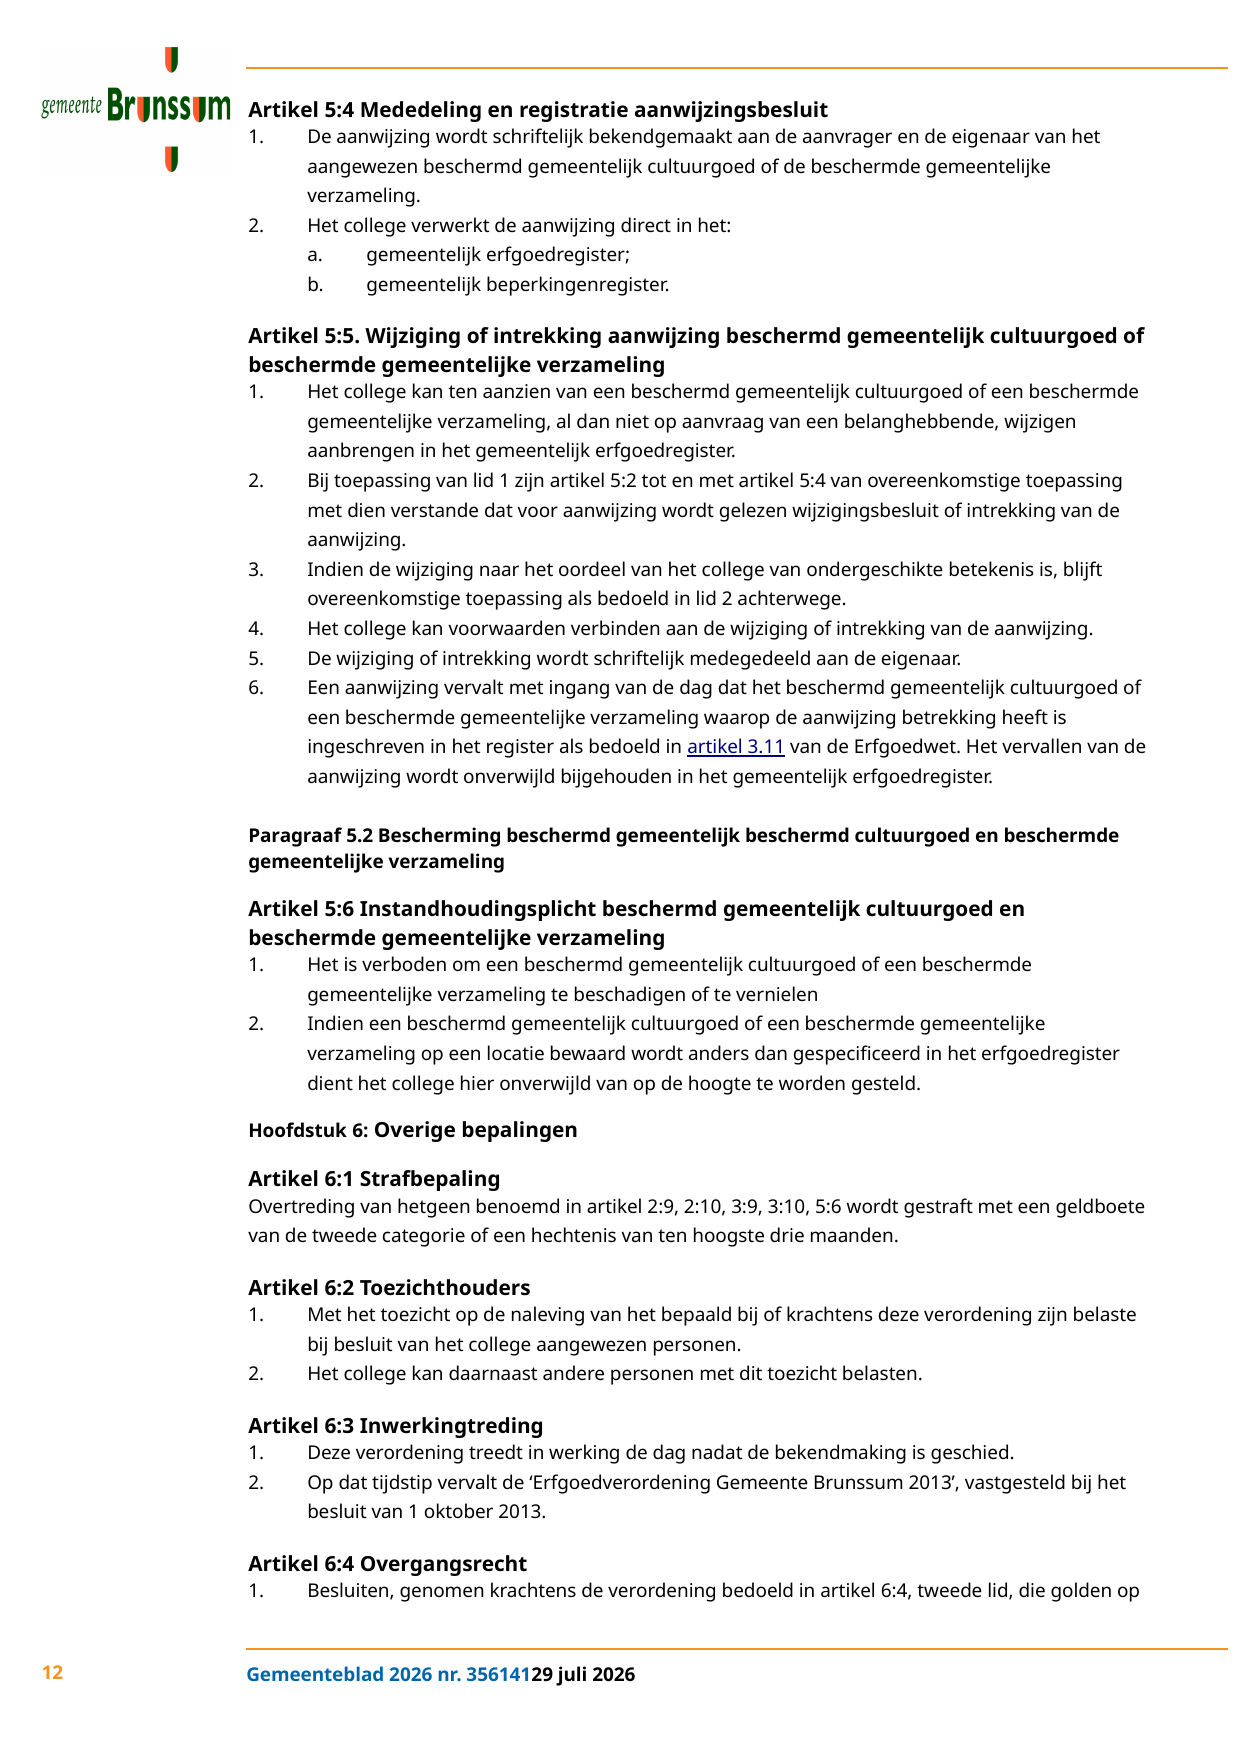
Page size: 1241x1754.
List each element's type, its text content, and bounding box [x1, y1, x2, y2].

text Artikel 5:5. Wijziging of intrekking aanwijzing beschermd gemeentelijk cultuurgoed of beschermde gemeentelijke verzameling [248, 322, 1152, 378]
text Overtreding van hetgeen benoemd in artikel 2:9, 2:10, 3:9, 3:10, 5:6 wordt gestraft met een geldboete van de tweede categorie of een hechtenis van ten hoogste drie maanden. [248, 1193, 1152, 1248]
text Artikel 5:4 Mededeling en registratie aanwijzingsbesluit [248, 95, 1152, 123]
list gemeentelijk beperkingenregister. [307, 271, 1152, 297]
list Een aanwijzing vervalt met ingang van de dag dat het beschermd gemeentelijk cultuurgoed of een beschermde gemeentelijke verzameling waarop de aanwijzing betrekking heeft is ingeschreven in het register als bedoeld in artikel 3.11 van de Erfgoedwet. Het vervallen van de aanwijzing wordt onverwijld bijgehouden in het gemeentelijk erfgoedregister. [248, 674, 1152, 789]
text Artikel 6:4 Overgangsrecht [248, 1549, 1152, 1577]
list Het is verboden om een beschermd gemeentelijk cultuurgoed of een beschermde gemeentelijke verzameling te beschadigen of te vernielen [248, 951, 1152, 1007]
list Op dat tijdstip vervalt de ‘Erfgoedverordening Gemeente Brunssum 2013’, vastgesteld bij het besluit van 1 oktober 2013. [248, 1469, 1152, 1524]
list Het college kan ten aanzien van een beschermd gemeentelijk cultuurgoed of een beschermde gemeentelijke verzameling, al dan niet op aanvraag van een belanghebbende, wijzigen aanbrengen in het gemeentelijk erfgoedregister. [248, 378, 1152, 463]
text Hoofdstuk 6: Overige bepalingen [248, 1115, 1152, 1144]
list Met het toezicht op de naleving van het bepaald bij of krachtens deze verordening zijn belaste bij besluit van het college aangewezen personen. [248, 1301, 1152, 1357]
list Besluiten, genomen krachtens de verordening bedoeld in artikel 6:4, tweede lid, die golden op [248, 1577, 1152, 1603]
list De wijziging of intrekking wordt schriftelijk medegedeeld aan de eigenaar. [248, 645, 1152, 670]
text Artikel 6:2 Toezichthouders [248, 1273, 1152, 1301]
text Artikel 6:3 Inwerkingtreding [248, 1411, 1152, 1439]
list Het college kan daarnaast andere personen met dit toezicht belasten. [248, 1361, 1152, 1386]
list Indien de wijziging naar het oordeel van het college van ondergeschikte betekenis is, blijft overeenkomstige toepassing als bedoeld in lid 2 achterwege. [248, 556, 1152, 611]
list gemeentelijk erfgoedregister; [307, 242, 1152, 267]
text Artikel 5:6 Instandhoudingsplicht beschermd gemeentelijk cultuurgoed en beschermde gemeentelijke verzameling [248, 894, 1152, 951]
list De aanwijzing wordt schriftelijk bekendgemaakt aan de aanvrager en de eigenaar van het aangewezen beschermd gemeentelijk cultuurgoed of de beschermde gemeentelijke verzameling. [248, 123, 1152, 208]
list Het college verwerkt de aanwijzing direct in het: [248, 212, 1152, 238]
text Artikel 6:1 Strafbepaling [248, 1164, 1152, 1193]
list Het college kan voorwaarden verbinden aan de wijziging of intrekking van de aanwijzing. [248, 615, 1152, 641]
list Indien een beschermd gemeentelijk cultuurgoed of een beschermde gemeentelijke verzameling op een locatie bewaard wordt anders dan gespecificeerd in het erfgoedregister dient het college hier onverwijld van op de hoogte te worden gesteld. [248, 1011, 1152, 1095]
picture [41, 47, 231, 172]
text Paragraaf 5.2 Bescherming beschermd gemeentelijk beschermd cultuurgoed en beschermde gemeentelijke verzameling [248, 822, 1152, 874]
list Deze verordening treedt in werking de dag nadat de bekendmaking is geschied. [248, 1439, 1152, 1465]
list Bij toepassing van lid 1 zijn artikel 5:2 tot en met artikel 5:4 van overeenkomstige toepassing met dien verstande dat voor aanwijzing wordt gelezen wijzigingsbesluit of intrekking van de aanwijzing. [248, 467, 1152, 552]
